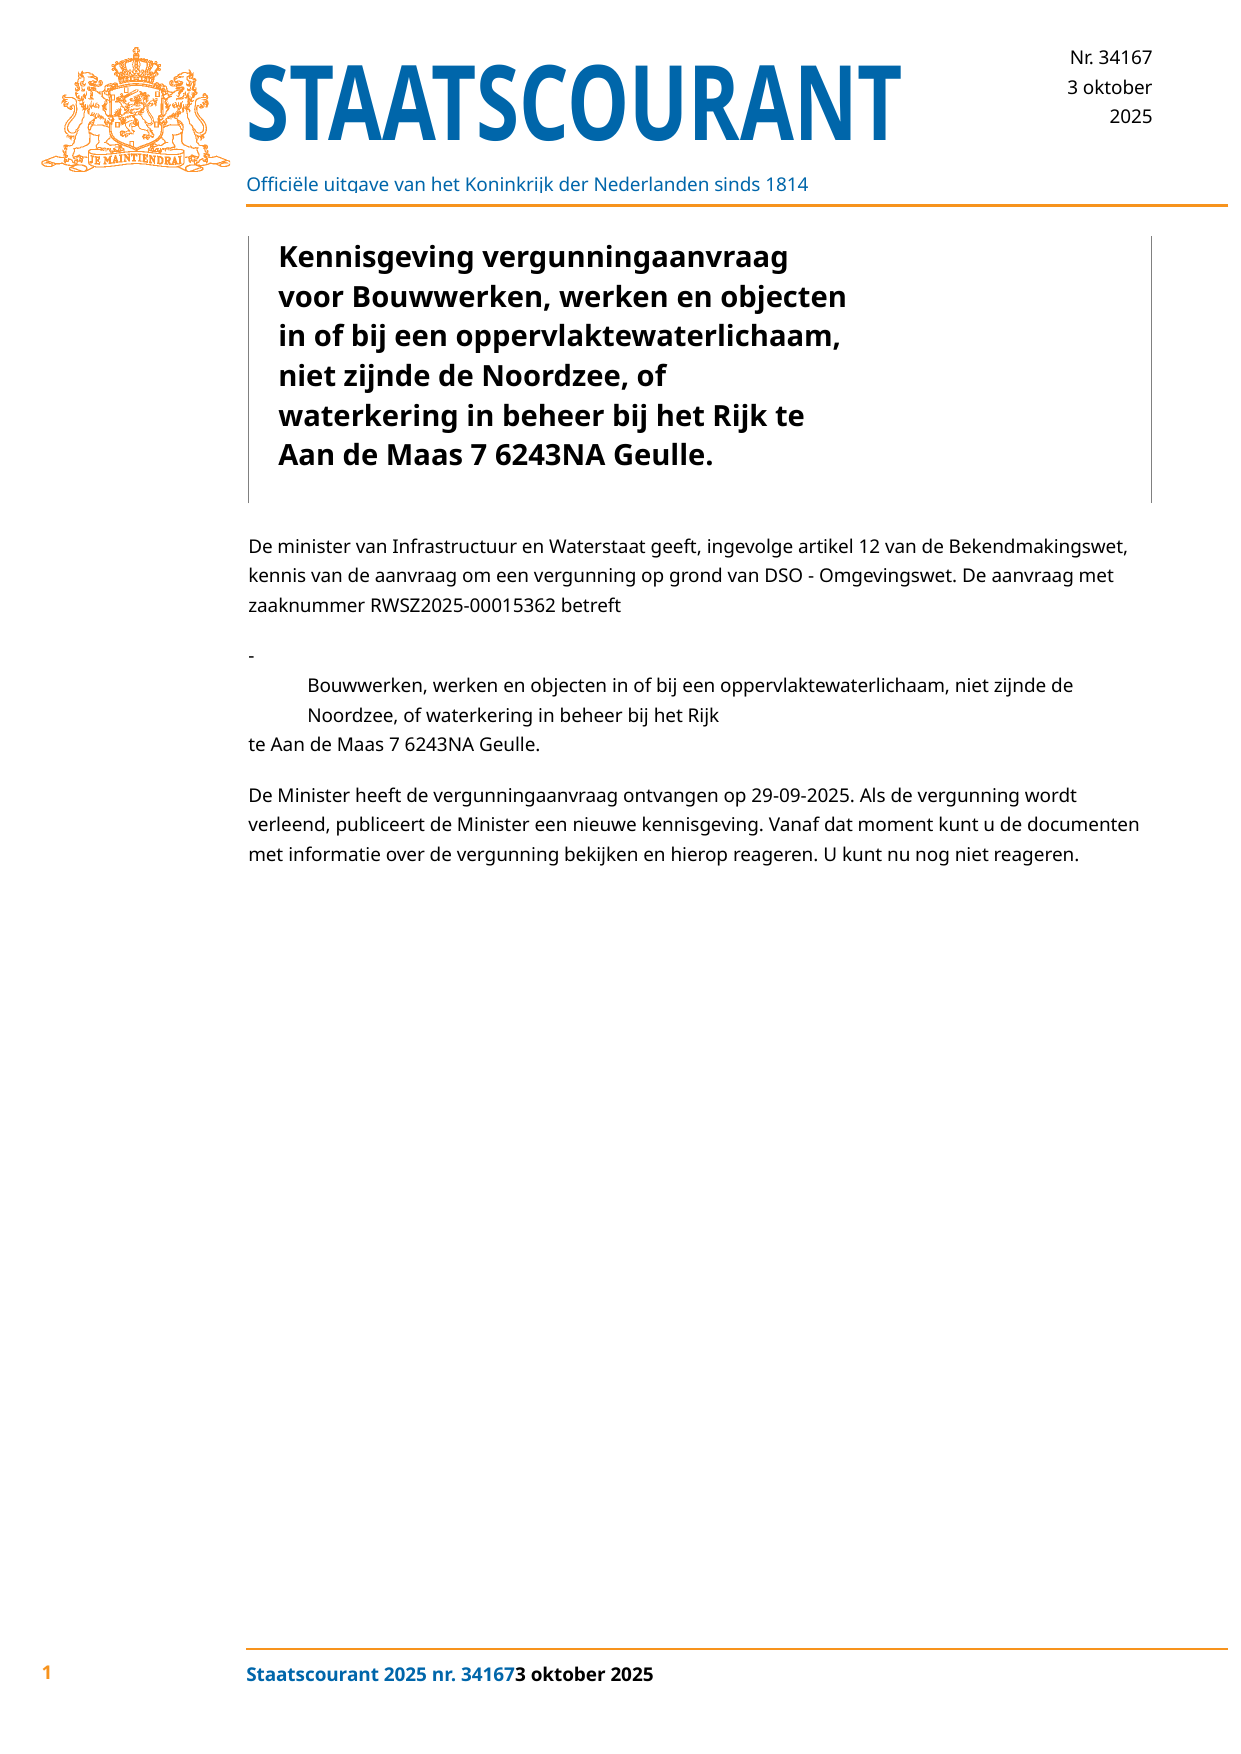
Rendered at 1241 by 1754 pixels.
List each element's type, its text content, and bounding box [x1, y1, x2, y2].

table_header [850, 414, 1151, 503]
picture [912, 236, 1090, 414]
text De minister van Infrastructuur en Waterstaat geeft, ingevolge artikel 12 van de Bekendmakingswet, kennis van de aanvraag om een vergunning op grond van DSO - Omgevingswet. De aanvraag met zaaknummer RWSZ2025-00015362 betreft [248, 533, 1152, 618]
picture [41, 47, 231, 172]
table_header Kennisgeving vergunningaanvraag voor Bouwwerken, werken en objecten in of bij een oppervlaktewaterlichaam, niet zijnde de Noordzee, of waterkering in beheer bij het Rijk te Aan de Maas 7 6243NA Geulle. [249, 236, 850, 503]
list Bouwwerken, werken en objecten in of bij een oppervlaktewaterlichaam, niet zijnde de Noordzee, of waterkering in beheer bij het Rijk [248, 672, 1152, 727]
text De Minister heeft de vergunningaanvraag ontvangen op 29-09-2025. Als de vergunning wordt verleend, publiceert de Minister een nieuwe kennisgeving. Vanaf dat moment kunt u de documenten met informatie over de vergunning bekijken en hierop reageren. U kunt nu nog niet reageren. [248, 782, 1152, 867]
table_header [1090, 236, 1151, 413]
text te Aan de Maas 7 6243NA Geulle. [248, 731, 1152, 757]
table_header [850, 236, 912, 413]
